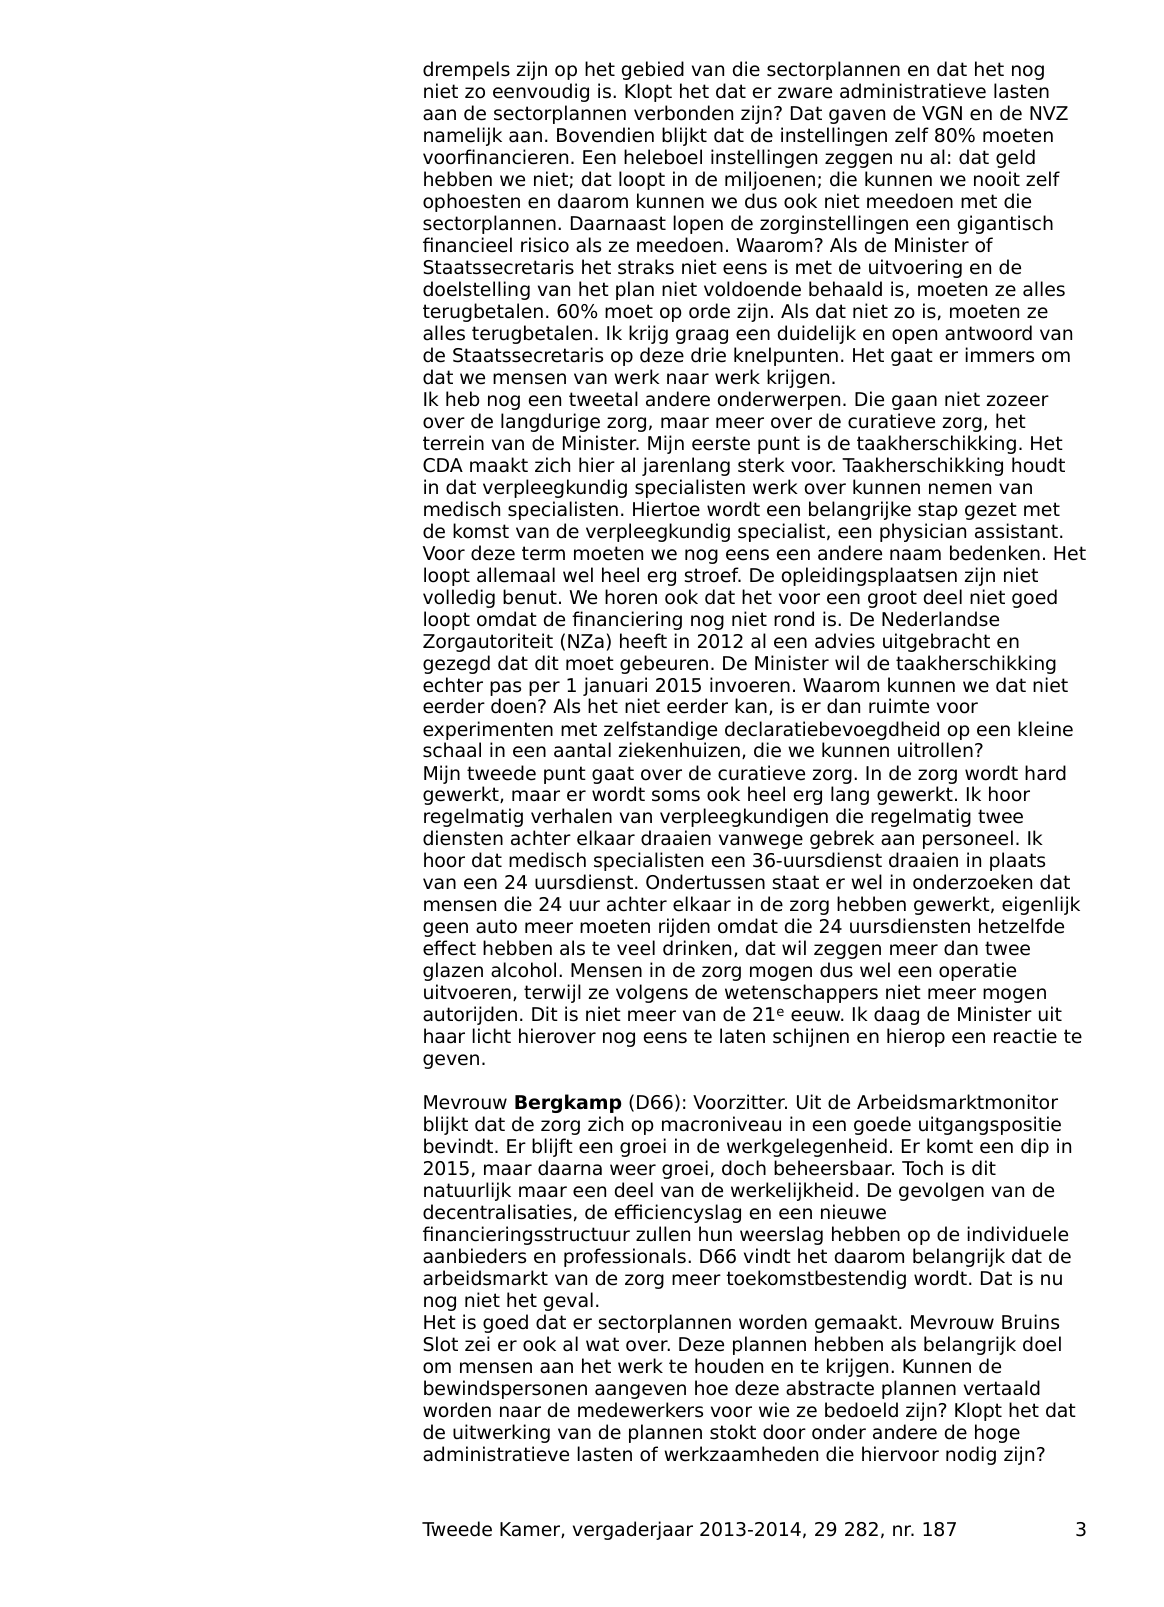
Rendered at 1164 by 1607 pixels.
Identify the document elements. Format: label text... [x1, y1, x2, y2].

text Mijn tweede punt gaat over de curatieve zorg. In de zorg wordt hard gewerkt, maar er wordt soms ook heel erg lang gewerkt. Ik hoor regelmatig verhalen van verpleegkundigen die regelmatig twee diensten achter elkaar draaien vanwege gebrek aan personeel. Ik hoor dat medisch specialisten een 36-uursdienst draaien in plaats van een 24 uursdienst. Ondertussen staat er wel in onderzoeken dat mensen die 24 uur achter elkaar in de zorg hebben gewerkt, eigenlijk geen auto meer moeten rijden omdat die 24 uursdiensten hetzelfde effect hebben als te veel drinken, dat wil zeggen meer dan twee glazen alcohol. Mensen in de zorg mogen dus wel een operatie uitvoeren, terwijl ze volgens de wetenschappers niet meer mogen autorijden. Dit is niet meer van de 21e eeuw. Ik daag de Minister uit haar licht hierover nog eens te laten schijnen en hierop een reactie te geven. [422, 762, 1087, 1070]
text drempels zijn op het gebied van die sectorplannen en dat het nog niet zo eenvoudig is. Klopt het dat er zware administratieve lasten aan de sectorplannen verbonden zijn? Dat gaven de VGN en de NVZ namelijk aan. Bovendien blijkt dat de instellingen zelf 80% moeten voorfinancieren. Een heleboel instellingen zeggen nu al: dat geld hebben we niet; dat loopt in de miljoenen; die kunnen we nooit zelf ophoesten en daarom kunnen we dus ook niet meedoen met die sectorplannen. Daarnaast lopen de zorginstellingen een gigantisch financieel risico als ze meedoen. Waarom? Als de Minister of Staatssecretaris het straks niet eens is met de uitvoering en de doelstelling van het plan niet voldoende behaald is, moeten ze alles terugbetalen. 60% moet op orde zijn. Als dat niet zo is, moeten ze alles terugbetalen. Ik krijg graag een duidelijk en open antwoord van de Staatssecretaris op deze drie knelpunten. Het gaat er immers om dat we mensen van werk naar werk krijgen. [422, 59, 1087, 389]
text Ik heb nog een tweetal andere onderwerpen. Die gaan niet zozeer over de langdurige zorg, maar meer over de curatieve zorg, het terrein van de Minister. Mijn eerste punt is de taakherschikking. Het CDA maakt zich hier al jarenlang sterk voor. Taakherschikking houdt in dat verpleegkundig specialisten werk over kunnen nemen van medisch specialisten. Hiertoe wordt een belangrijke stap gezet met de komst van de verpleegkundig specialist, een physician assistant. Voor deze term moeten we nog eens een andere naam bedenken. Het loopt allemaal wel heel erg stroef. De opleidingsplaatsen zijn niet volledig benut. We horen ook dat het voor een groot deel niet goed loopt omdat de financiering nog niet rond is. De Nederlandse Zorgautoriteit (NZa) heeft in 2012 al een advies uitgebracht en gezegd dat dit moet gebeuren. De Minister wil de taakherschikking echter pas per 1 januari 2015 invoeren. Waarom kunnen we dat niet eerder doen? Als het niet eerder kan, is er dan ruimte voor experimenten met zelfstandige declaratiebevoegdheid op een kleine schaal in een aantal ziekenhuizen, die we kunnen uitrollen? [422, 389, 1087, 762]
text Mevrouw Bergkamp (D66): Voorzitter. Uit de Arbeidsmarktmonitor blijkt dat de zorg zich op macroniveau in een goede uitgangspositie bevindt. Er blijft een groei in de werkgelegenheid. Er komt een dip in 2015, maar daarna weer groei, doch beheersbaar. Toch is dit natuurlijk maar een deel van de werkelijkheid. De gevolgen van de decentralisaties, de efficiencyslag en een nieuwe financieringsstructuur zullen hun weerslag hebben op de individuele aanbieders en professionals. D66 vindt het daarom belangrijk dat de arbeidsmarkt van de zorg meer toekomstbestendig wordt. Dat is nu nog niet het geval. [422, 1092, 1087, 1312]
text Het is goed dat er sectorplannen worden gemaakt. Mevrouw Bruins Slot zei er ook al wat over. Deze plannen hebben als belangrijk doel om mensen aan het werk te houden en te krijgen. Kunnen de bewindspersonen aangeven hoe deze abstracte plannen vertaald worden naar de medewerkers voor wie ze bedoeld zijn? Klopt het dat de uitwerking van de plannen stokt door onder andere de hoge administratieve lasten of werkzaamheden die hiervoor nodig zijn? [422, 1312, 1087, 1466]
